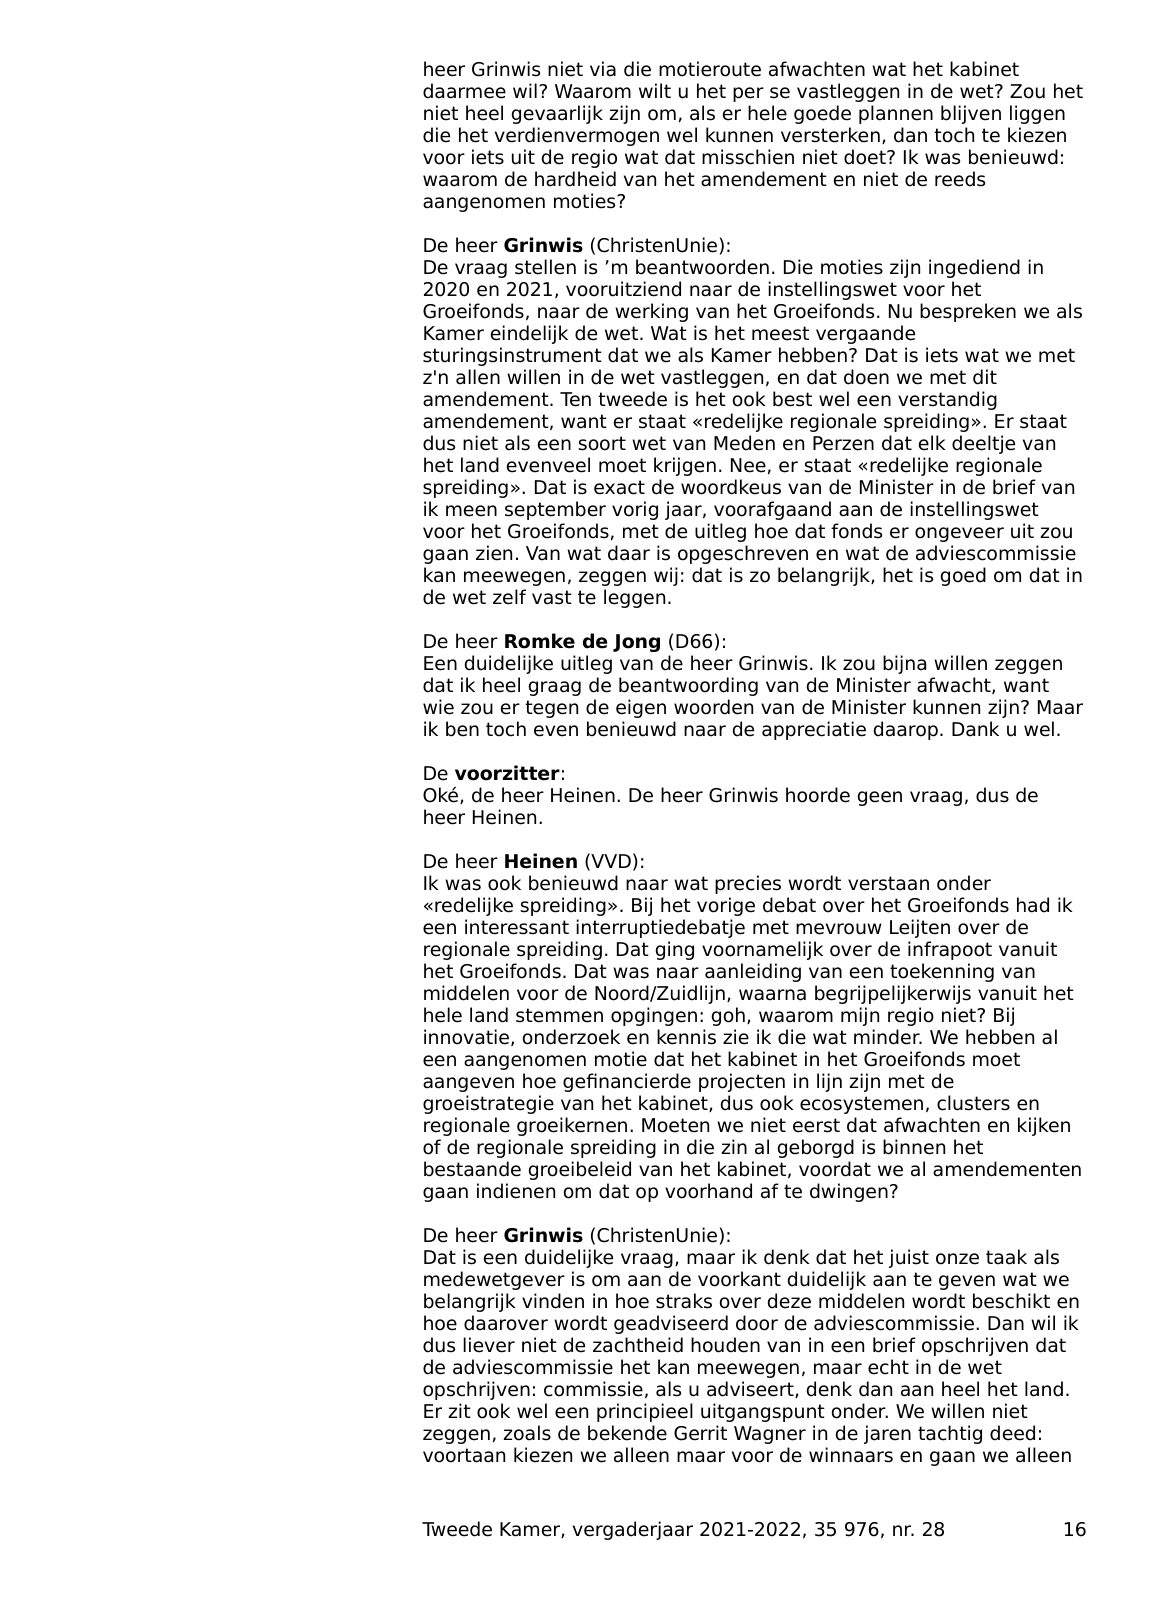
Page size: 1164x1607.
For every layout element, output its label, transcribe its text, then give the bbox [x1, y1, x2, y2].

text Ik was ook benieuwd naar wat precies wordt verstaan onder «redelijke spreiding». Bij het vorige debat over het Groeifonds had ik een interessant interruptiedebatje met mevrouw Leijten over de regionale spreiding. Dat ging voornamelijk over de infrapoot vanuit het Groeifonds. Dat was naar aanleiding van een toekenning van middelen voor de Noord/Zuidlijn, waarna begrijpelijkerwijs vanuit het hele land stemmen opgingen: goh, waarom mijn regio niet? Bij innovatie, onderzoek en kennis zie ik die wat minder. We hebben al een aangenomen motie dat het kabinet in het Groeifonds moet aangeven hoe gefinancierde projecten in lijn zijn met de groeistrategie van het kabinet, dus ook ecosystemen, clusters en regionale groeikernen. Moeten we niet eerst dat afwachten en kijken of de regionale spreiding in die zin al geborgd is binnen het bestaande groeibeleid van het kabinet, voordat we al amendementen gaan indienen om dat op voorhand af te dwingen? [422, 873, 1087, 1203]
text De heer Romke de Jong (D66): [422, 631, 1087, 653]
text Een duidelijke uitleg van de heer Grinwis. Ik zou bijna willen zeggen dat ik heel graag de beantwoording van de Minister afwacht, want wie zou er tegen de eigen woorden van de Minister kunnen zijn? Maar ik ben toch even benieuwd naar de appreciatie daarop. Dank u wel. [422, 653, 1087, 741]
text De voorzitter: [422, 763, 1087, 785]
text heer Grinwis niet via die motieroute afwachten wat het kabinet daarmee wil? Waarom wilt u het per se vastleggen in de wet? Zou het niet heel gevaarlijk zijn om, als er hele goede plannen blijven liggen die het verdienvermogen wel kunnen versterken, dan toch te kiezen voor iets uit de regio wat dat misschien niet doet? Ik was benieuwd: waarom de hardheid van het amendement en niet de reeds aangenomen moties? [422, 59, 1087, 213]
text De vraag stellen is ’m beantwoorden. Die moties zijn ingediend in 2020 en 2021, vooruitziend naar de instellingswet voor het Groeifonds, naar de werking van het Groeifonds. Nu bespreken we als Kamer eindelijk de wet. Wat is het meest vergaande sturingsinstrument dat we als Kamer hebben? Dat is iets wat we met z'n allen willen in de wet vastleggen, en dat doen we met dit amendement. Ten tweede is het ook best wel een verstandig amendement, want er staat «redelijke regionale spreiding». Er staat dus niet als een soort wet van Meden en Perzen dat elk deeltje van het land evenveel moet krijgen. Nee, er staat «redelijke regionale spreiding». Dat is exact de woordkeus van de Minister in de brief van ik meen september vorig jaar, voorafgaand aan de instellingswet voor het Groeifonds, met de uitleg hoe dat fonds er ongeveer uit zou gaan zien. Van wat daar is opgeschreven en wat de adviescommissie kan meewegen, zeggen wij: dat is zo belangrijk, het is goed om dat in de wet zelf vast te leggen. [422, 257, 1087, 609]
text Dat is een duidelijke vraag, maar ik denk dat het juist onze taak als medewetgever is om aan de voorkant duidelijk aan te geven wat we belangrijk vinden in hoe straks over deze middelen wordt beschikt en hoe daarover wordt geadviseerd door de adviescommissie. Dan wil ik dus liever niet de zachtheid houden van in een brief opschrijven dat de adviescommissie het kan meewegen, maar echt in de wet opschrijven: commissie, als u adviseert, denk dan aan heel het land. Er zit ook wel een principieel uitgangspunt onder. We willen niet zeggen, zoals de bekende Gerrit Wagner in de jaren tachtig deed: voortaan kiezen we alleen maar voor de winnaars en gaan we alleen [422, 1247, 1087, 1467]
text De heer Grinwis (ChristenUnie): [422, 235, 1087, 257]
text De heer Heinen (VVD): [422, 851, 1087, 873]
text Oké, de heer Heinen. De heer Grinwis hoorde geen vraag, dus de heer Heinen. [422, 785, 1087, 829]
text De heer Grinwis (ChristenUnie): [422, 1225, 1087, 1247]
